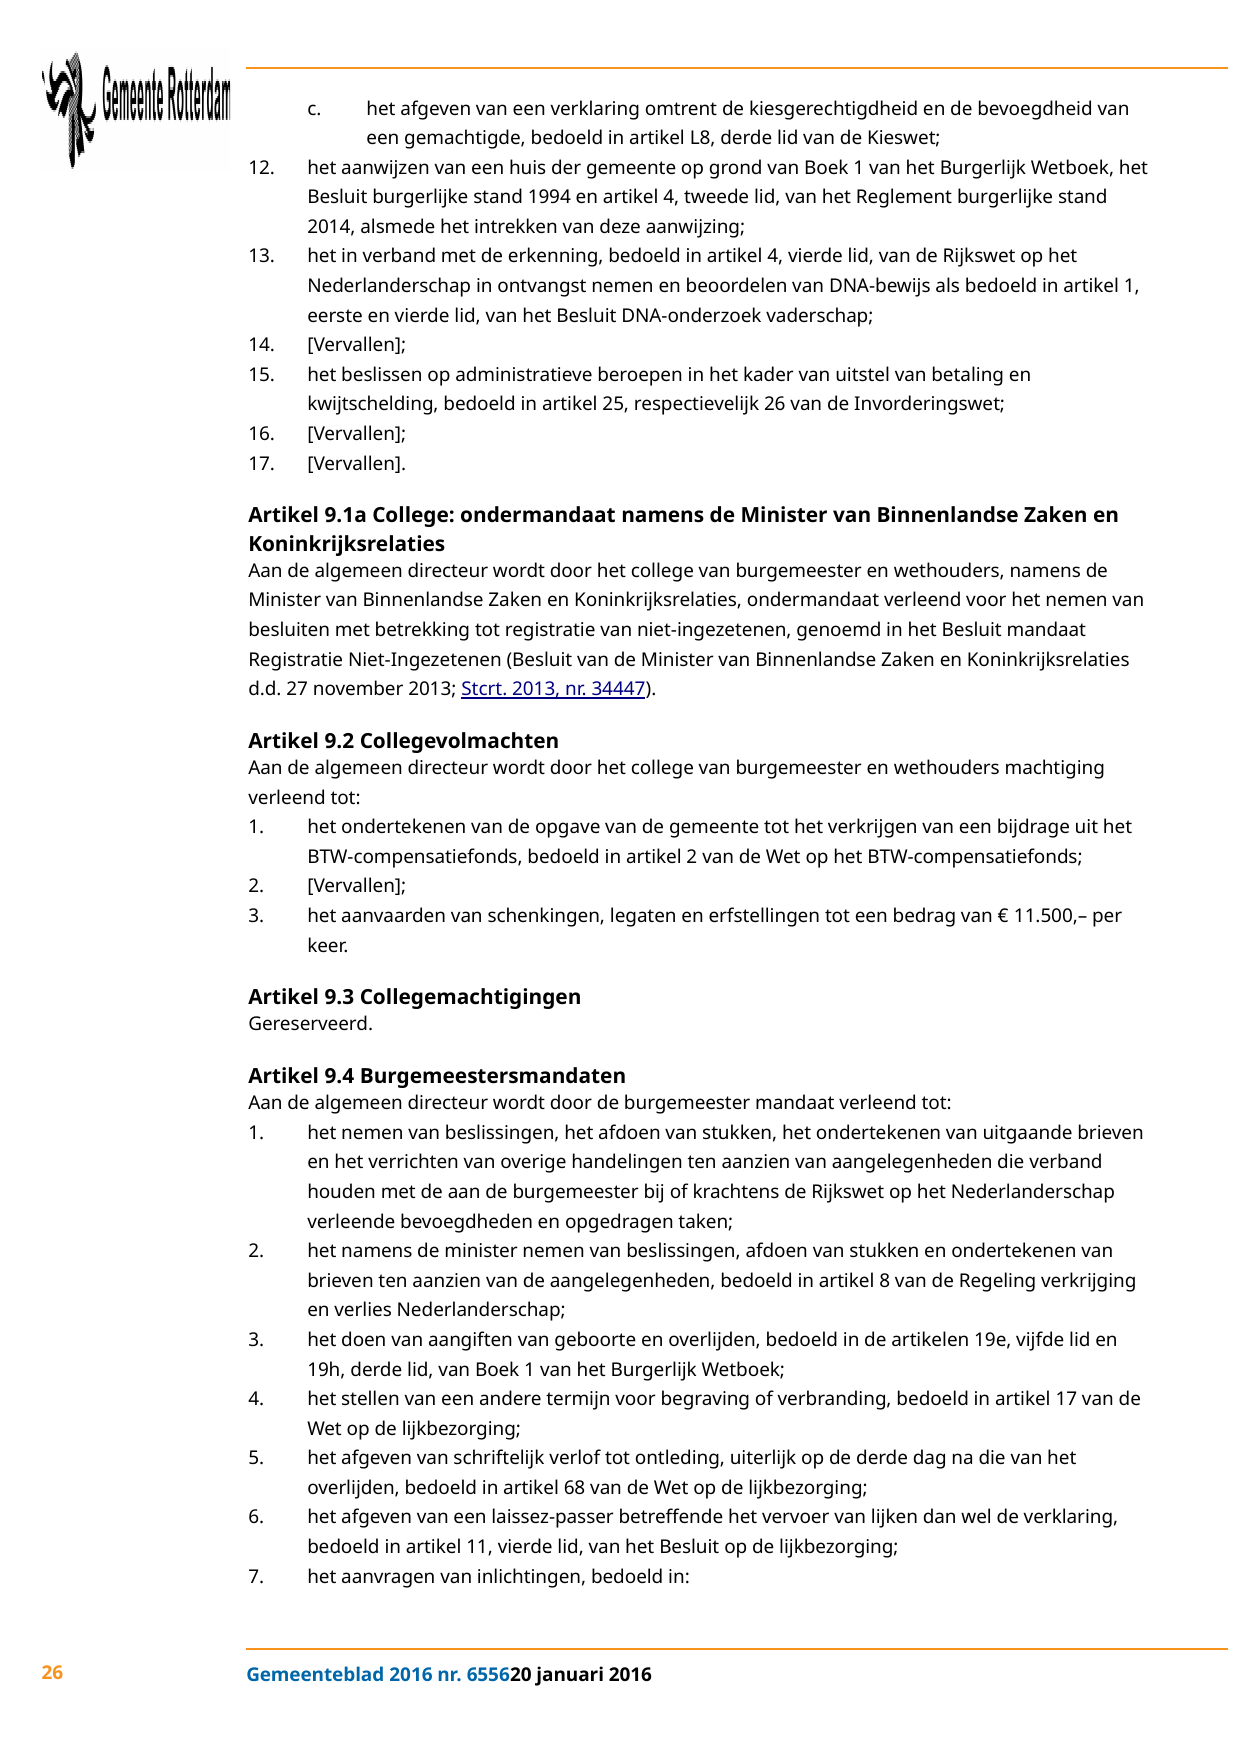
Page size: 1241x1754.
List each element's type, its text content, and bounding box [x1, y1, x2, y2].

list het aanwijzen van een huis der gemeente op grond van Boek 1 van het Burgerlijk Wetboek, het Besluit burgerlijke stand 1994 en artikel 4, tweede lid, van het Reglement burgerlijke stand 2014, alsmede het intrekken van deze aanwijzing; [248, 154, 1152, 239]
text Aan de algemeen directeur wordt door het college van burgemeester en wethouders, namens de Minister van Binnenlandse Zaken en Koninkrijksrelaties, ondermandaat verleend voor het nemen van besluiten met betrekking tot registratie van niet-ingezetenen, genoemd in het Besluit mandaat Registratie Niet-Ingezetenen (Besluit van de Minister van Binnenlandse Zaken en Koninkrijksrelaties d.d. 27 november 2013; Stcrt. 2013, nr. 34447). [248, 557, 1152, 701]
list het ondertekenen van de opgave van de gemeente tot het verkrijgen van een bijdrage uit het BTW-compensatiefonds, bedoeld in artikel 2 van de Wet op het BTW-compensatiefonds; [248, 813, 1152, 869]
list het aanvaarden van schenkingen, legaten en erfstellingen tot een bedrag van € 11.500,– per keer. [248, 902, 1152, 957]
text Artikel 9.3 Collegemachtigingen [248, 982, 1152, 1011]
list het in verband met de erkenning, bedoeld in artikel 4, vierde lid, van de Rijkswet op het Nederlanderschap in ontvangst nemen en beoordelen van DNA-bewijs als bedoeld in artikel 1, eerste en vierde lid, van het Besluit DNA-onderzoek vaderschap; [248, 243, 1152, 328]
text Artikel 9.4 Burgemeestersmandaten [248, 1061, 1152, 1089]
list [Vervallen]; [248, 420, 1152, 446]
text Aan de algemeen directeur wordt door het college van burgemeester en wethouders machtiging verleend tot: [248, 754, 1152, 809]
list het namens de minister nemen van beslissingen, afdoen van stukken en ondertekenen van brieven ten aanzien van de aangelegenheden, bedoeld in artikel 8 van de Regeling verkrijging en verlies Nederlanderschap; [248, 1237, 1152, 1322]
list [Vervallen]. [248, 450, 1152, 476]
text Gereserveerd. [248, 1011, 1152, 1036]
list het doen van aangiften van geboorte en overlijden, bedoeld in de artikelen 19e, vijfde lid en 19h, derde lid, van Boek 1 van het Burgerlijk Wetboek; [248, 1326, 1152, 1381]
list het beslissen op administratieve beroepen in het kader van uitstel van betaling en kwijtschelding, bedoeld in artikel 25, respectievelijk 26 van de Invorderingswet; [248, 361, 1152, 416]
text Artikel 9.2 Collegevolmachten [248, 726, 1152, 754]
list het afgeven van een verklaring omtrent de kiesgerechtigdheid en de bevoegdheid van een gemachtigde, bedoeld in artikel L8, derde lid van de Kieswet; [307, 95, 1152, 150]
list het nemen van beslissingen, het afdoen van stukken, het ondertekenen van uitgaande brieven en het verrichten van overige handelingen ten aanzien van aangelegenheden die verband houden met de aan de burgemeester bij of krachtens de Rijkswet op het Nederlanderschap verleende bevoegdheden en opgedragen taken; [248, 1119, 1152, 1233]
list het aanvragen van inlichtingen, bedoeld in: [248, 1563, 1152, 1588]
list het afgeven van een laissez-passer betreffende het vervoer van lijken dan wel de verklaring, bedoeld in artikel 11, vierde lid, van het Besluit op de lijkbezorging; [248, 1504, 1152, 1559]
text Aan de algemeen directeur wordt door de burgemeester mandaat verleend tot: [248, 1089, 1152, 1115]
list [Vervallen]; [248, 873, 1152, 898]
text Artikel 9.1a College: ondermandaat namens de Minister van Binnenlandse Zaken en Koninkrijksrelaties [248, 500, 1152, 557]
picture [41, 47, 231, 172]
list het stellen van een andere termijn voor begraving of verbranding, bedoeld in artikel 17 van de Wet op de lijkbezorging; [248, 1385, 1152, 1441]
list het afgeven van schriftelijk verlof tot ontleding, uiterlijk op de derde dag na die van het overlijden, bedoeld in artikel 68 van de Wet op de lijkbezorging; [248, 1444, 1152, 1500]
list [Vervallen]; [248, 331, 1152, 357]
